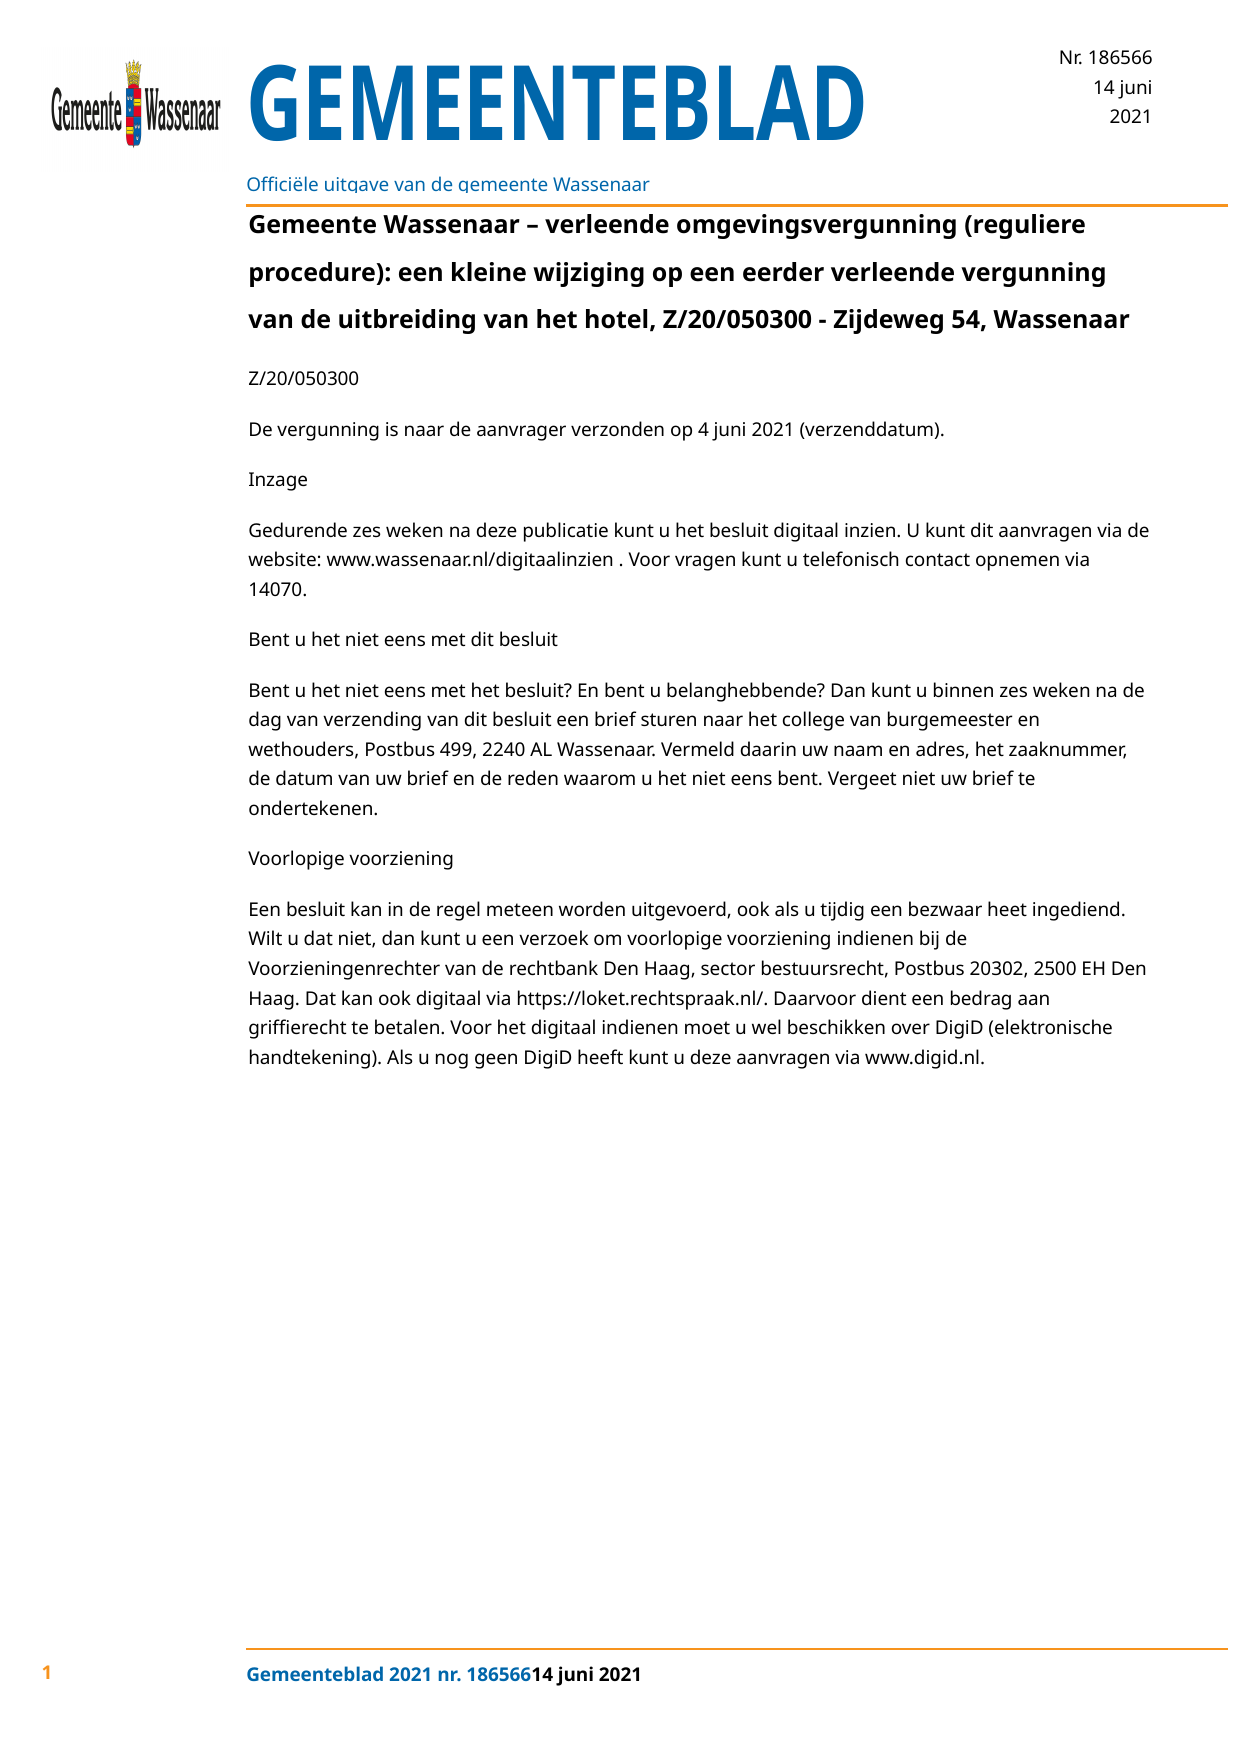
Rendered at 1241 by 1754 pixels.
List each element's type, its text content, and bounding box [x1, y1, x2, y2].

text De vergunning is naar de aanvrager verzonden op 4 juni 2021 (verzenddatum). [248, 416, 1152, 442]
picture [41, 47, 231, 172]
text Z/20/050300 [248, 366, 1152, 391]
text Gemeente Wassenaar – verleende omgevingsvergunning (reguliere procedure): een kleine wijziging op een eerder verleende vergunning van de uitbreiding van het hotel, Z/20/050300 - Zijdeweg 54, Wassenaar [248, 207, 1152, 336]
text Bent u het niet eens met het besluit? En bent u belanghebbende? Dan kunt u binnen zes weken na de dag van verzending van dit besluit een brief sturen naar het college van burgemeester en wethouders, Postbus 499, 2240 AL Wassenaar. Vermeld daarin uw naam en adres, het zaaknummer, de datum van uw brief en de reden waarom u het niet eens bent. Vergeet niet uw brief te ondertekenen. [248, 677, 1152, 821]
text Bent u het niet eens met dit besluit [248, 626, 1152, 652]
text Een besluit kan in de regel meteen worden uitgevoerd, ook als u tijdig een bezwaar heet ingediend. Wilt u dat niet, dan kunt u een verzoek om voorlopige voorziening indienen bij de Voorzieningenrechter van de rechtbank Den Haag, sector bestuursrecht, Postbus 20302, 2500 EH Den Haag. Dat kan ook digitaal via https://loket.rechtspraak.nl/. Daarvoor dient een bedrag aan griffierecht te betalen. Voor het digitaal indienen moet u wel beschikken over DigiD (elektronische handtekening). Als u nog geen DigiD heeft kunt u deze aanvragen via www.digid.nl. [248, 896, 1152, 1069]
text Voorlopige voorziening [248, 846, 1152, 871]
text Inzage [248, 466, 1152, 492]
text Gedurende zes weken na deze publicatie kunt u het besluit digitaal inzien. U kunt dit aanvragen via de website: www.wassenaar.nl/digitaalinzien . Voor vragen kunt u telefonisch contact opnemen via 14070. [248, 517, 1152, 602]
